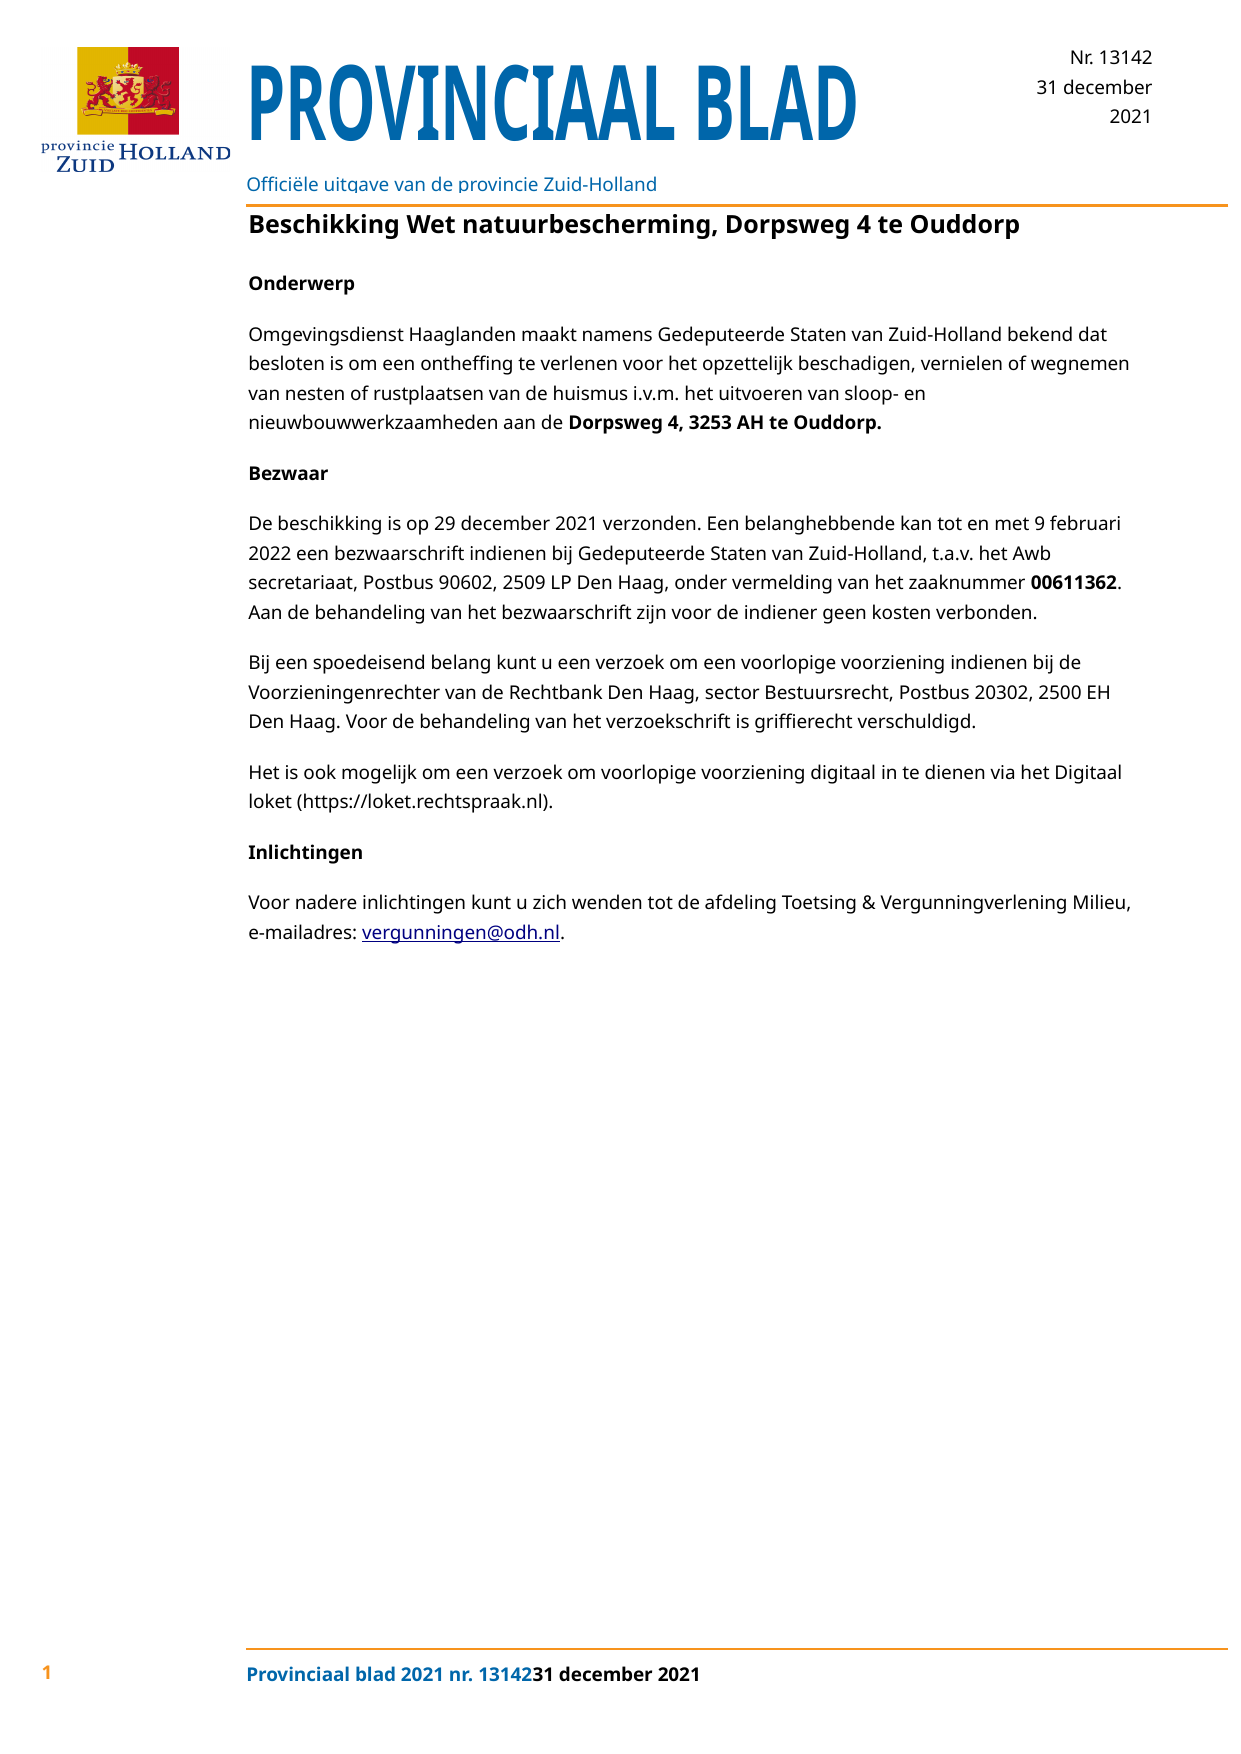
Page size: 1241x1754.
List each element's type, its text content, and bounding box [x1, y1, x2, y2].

text Inlichtingen [248, 839, 1152, 865]
text Het is ook mogelijk om een verzoek om voorlopige voorziening digitaal in te dienen via het Digitaal loket (https://loket.rechtspraak.nl). [248, 759, 1152, 814]
text Bij een spoedeisend belang kunt u een verzoek om een voorlopige voorziening indienen bij de Voorzieningenrechter van de Rechtbank Den Haag, sector Bestuursrecht, Postbus 20302, 2500 EH Den Haag. Voor de behandeling van het verzoekschrift is griffierecht verschuldigd. [248, 649, 1152, 734]
picture [41, 47, 231, 172]
text Onderwerp [248, 270, 1152, 296]
text Beschikking Wet natuurbescherming, Dorpsweg 4 te Ouddorp [248, 207, 1152, 241]
text Bezwaar [248, 460, 1152, 486]
text De beschikking is op 29 december 2021 verzonden. Een belanghebbende kan tot en met 9 februari 2022 een bezwaarschrift indienen bij Gedeputeerde Staten van Zuid-Holland, t.a.v. het Awb secretariaat, Postbus 90602, 2509 LP Den Haag, onder vermelding van het zaaknummer 00611362. Aan de behandeling van het bezwaarschrift zijn voor de indiener geen kosten verbonden. [248, 510, 1152, 625]
text Voor nadere inlichtingen kunt u zich wenden tot de afdeling Toetsing & Vergunningverlening Milieu, e-mailadres: vergunningen@odh.nl. [248, 889, 1152, 945]
text Omgevingsdienst Haaglanden maakt namens Gedeputeerde Staten van Zuid-Holland bekend dat besloten is om een ontheffing te verlenen voor het opzettelijk beschadigen, vernielen of wegnemen van nesten of rustplaatsen van de huismus i.v.m. het uitvoeren van sloop- en nieuwbouwwerkzaamheden aan de Dorpsweg 4, 3253 AH te Ouddorp. [248, 321, 1152, 435]
